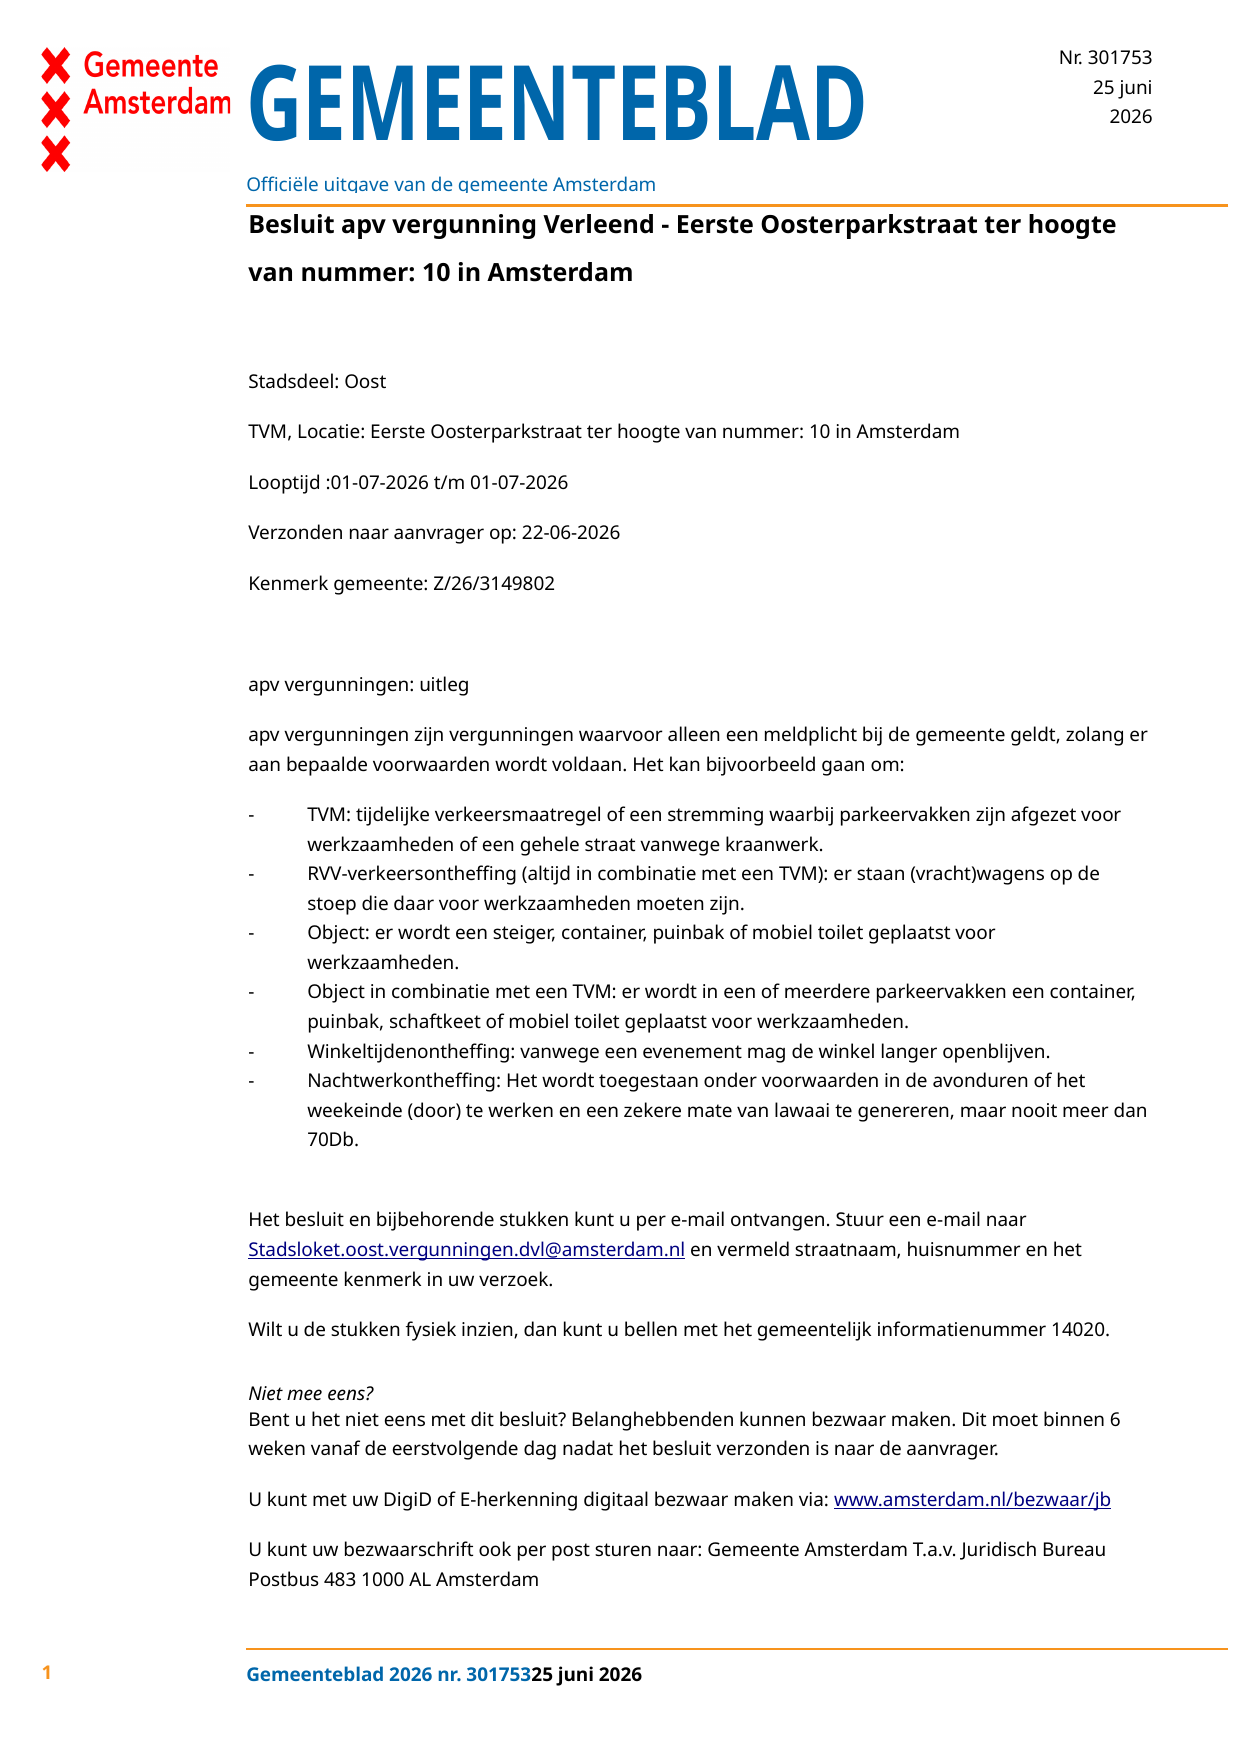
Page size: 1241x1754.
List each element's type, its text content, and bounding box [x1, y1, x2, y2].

text Wilt u de stukken fysiek inzien, dan kunt u bellen met het gemeentelijk informatienummer 14020. [248, 1316, 1152, 1342]
list Winkeltijdenontheffing: vanwege een evenement mag de winkel langer openblijven. [248, 1038, 1152, 1064]
text U kunt uw bezwaarschrift ook per post sturen naar: Gemeente Amsterdam T.a.v. Juridisch Bureau Postbus 483 1000 AL Amsterdam [248, 1536, 1152, 1592]
text apv vergunningen zijn vergunningen waarvoor alleen een meldplicht bij de gemeente geldt, zolang er aan bepaalde voorwaarden wordt voldaan. Het kan bijvoorbeeld gaan om: [248, 721, 1152, 777]
text apv vergunningen: uitleg [248, 671, 1152, 697]
text U kunt met uw DigiD of E-herkenning digitaal bezwaar maken via: www.amsterdam.nl/bezwaar/jb [248, 1486, 1152, 1512]
text TVM, Locatie: Eerste Oosterparkstraat ter hoogte van nummer: 10 in Amsterdam [248, 419, 1152, 444]
picture [41, 47, 231, 172]
list Object in combinatie met een TVM: er wordt in een of meerdere parkeervakken een container, puinbak, schaftkeet of mobiel toilet geplaatst voor werkzaamheden. [248, 979, 1152, 1034]
list RVV-verkeersontheffing (altijd in combinatie met een TVM): er staan (vracht)wagens op de stoep die daar voor werkzaamheden moeten zijn. [248, 860, 1152, 916]
text Looptijd :01-07-2026 t/m 01-07-2026 [248, 469, 1152, 495]
text Bent u het niet eens met dit besluit? Belanghebbenden kunnen bezwaar maken. Dit moet binnen 6 weken vanaf de eerstvolgende dag nadat het besluit verzonden is naar de aanvrager. [248, 1406, 1152, 1461]
text Niet mee eens? [248, 1380, 1152, 1406]
text Het besluit en bijbehorende stukken kunt u per e-mail ontvangen. Stuur een e-mail naar Stadsloket.oost.vergunningen.dvl@amsterdam.nl en vermeld straatnaam, huisnummer en het gemeente kenmerk in uw verzoek. [248, 1207, 1152, 1292]
text Besluit apv vergunning Verleend - Eerste Oosterparkstraat ter hoogte van nummer: 10 in Amsterdam [248, 207, 1152, 288]
list Nachtwerkontheffing: Het wordt toegestaan onder voorwaarden in de avonduren of het weekeinde (door) te werken en een zekere mate van lawaai te genereren, maar nooit meer dan 70Db. [248, 1067, 1152, 1152]
text Stadsdeel: Oost [248, 368, 1152, 394]
list TVM: tijdelijke verkeersmaatregel of een stremming waarbij parkeervakken zijn afgezet voor werkzaamheden of een gehele straat vanwege kraanwerk. [248, 801, 1152, 857]
list Object: er wordt een steiger, container, puinbak of mobiel toilet geplaatst voor werkzaamheden. [248, 919, 1152, 975]
text Verzonden naar aanvrager op: 22-06-2026 [248, 519, 1152, 545]
text Kenmerk gemeente: Z/26/3149802 [248, 570, 1152, 596]
